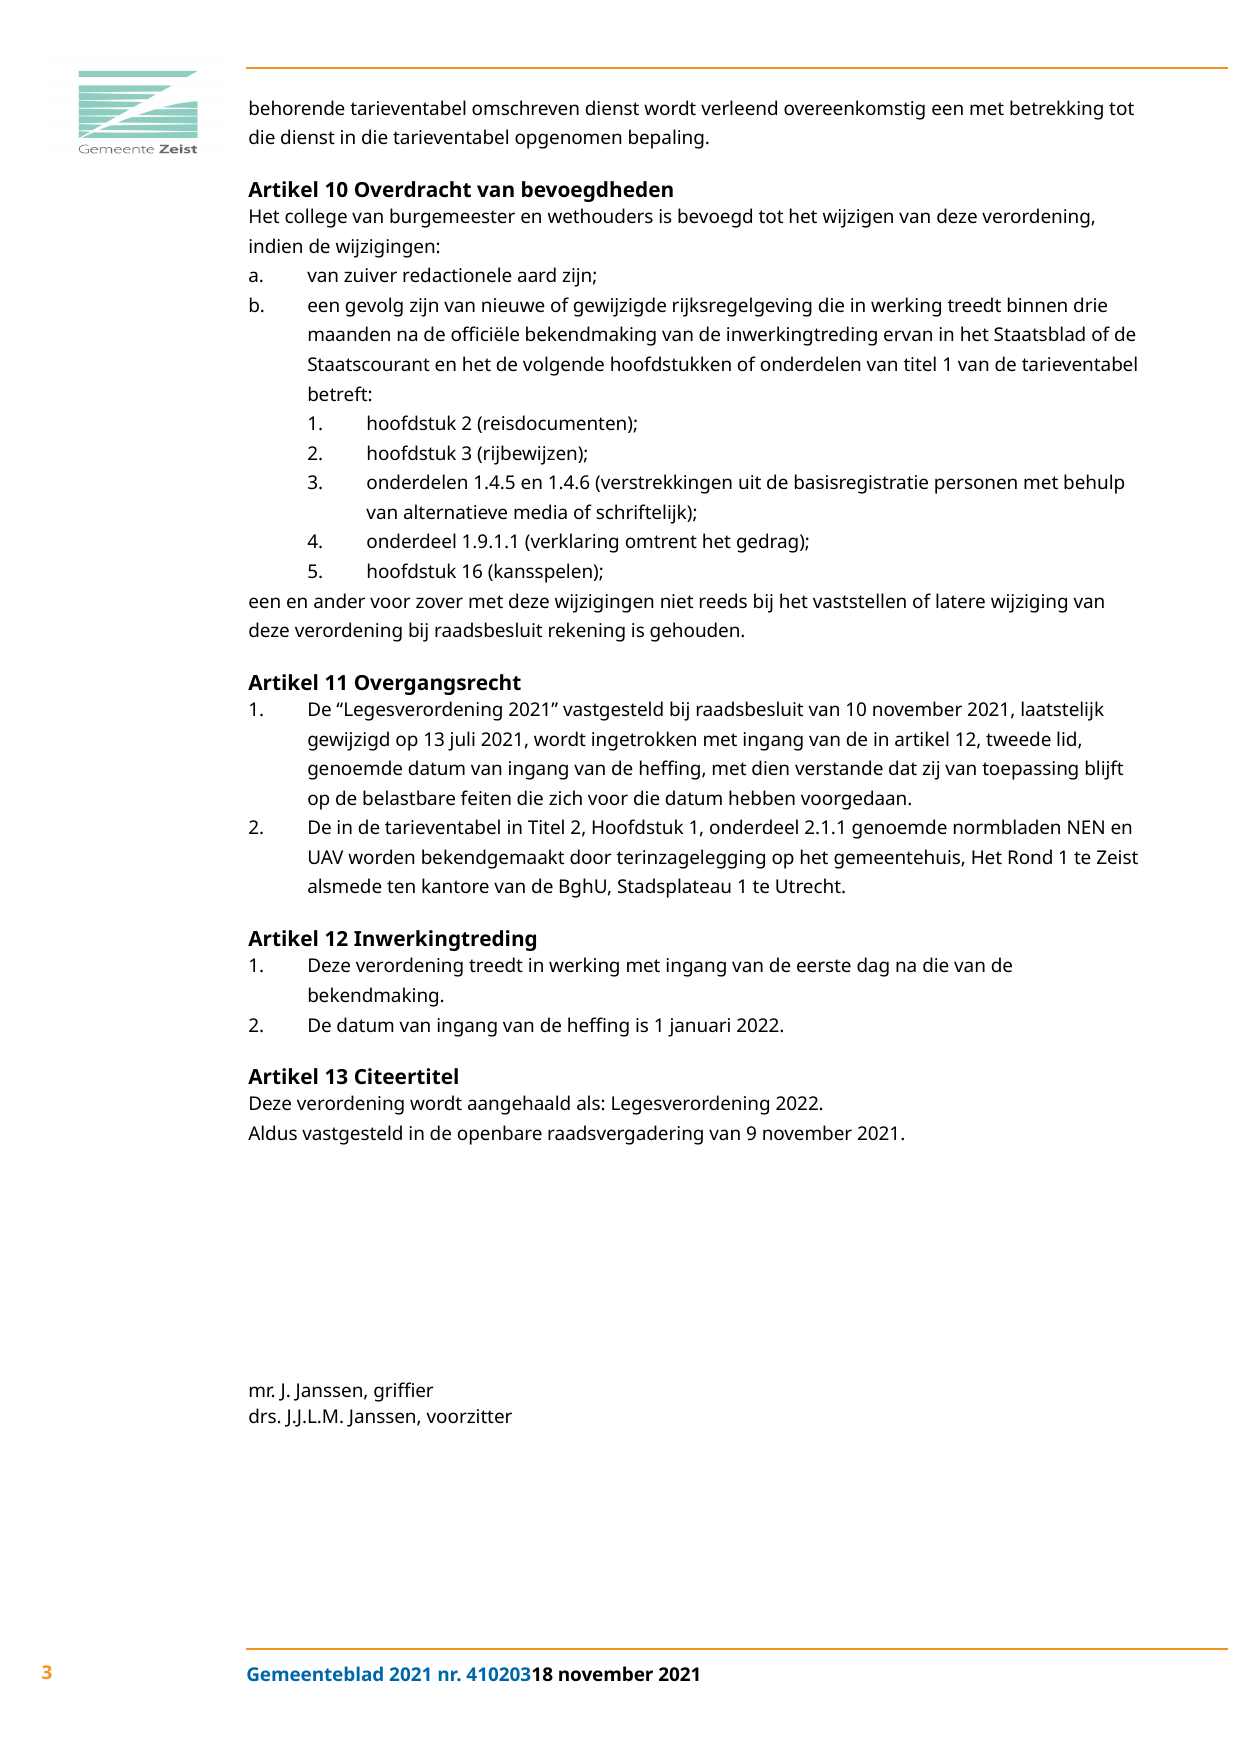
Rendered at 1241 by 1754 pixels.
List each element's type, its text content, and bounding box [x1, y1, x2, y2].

list hoofdstuk 2 (reisdocumenten); [307, 410, 1152, 436]
text drs. J.J.L.M. Janssen, voorzitter [248, 1403, 1152, 1429]
text Artikel 13 Citeertitel [248, 1062, 1152, 1091]
picture [41, 47, 231, 172]
text Artikel 12 Inwerkingtreding [248, 924, 1152, 953]
list hoofdstuk 3 (rijbewijzen); [307, 440, 1152, 466]
text een en ander voor zover met deze wijzigingen niet reeds bij het vaststellen of latere wijziging van deze verordening bij raadsbesluit rekening is gehouden. [248, 588, 1152, 643]
list Deze verordening treedt in werking met ingang van de eerste dag na die van de bekendmaking. [248, 953, 1152, 1008]
text Het college van burgemeester en wethouders is bevoegd tot het wijzigen van deze verordening, indien de wijzigingen: [248, 203, 1152, 258]
text mr. J. Janssen, griffier [248, 1377, 1152, 1403]
list een gevolg zijn van nieuwe of gewijzigde rijksregelgeving die in werking treedt binnen drie maanden na de officiële bekendmaking van de inwerkingtreding ervan in het Staatsblad of de Staatscourant en het de volgende hoofdstukken of onderdelen van titel 1 van de tarieventabel betreft: [248, 292, 1152, 406]
text behorende tarieventabel omschreven dienst wordt verleend overeenkomstig een met betrekking tot die dienst in die tarieventabel opgenomen bepaling. [248, 95, 1152, 150]
text Deze verordening wordt aangehaald als: Legesverordening 2022. [248, 1091, 1152, 1116]
list De in de tarieventabel in Titel 2, Hoofdstuk 1, onderdeel 2.1.1 genoemde normbladen NEN en UAV worden bekendgemaakt door terinzagelegging op het gemeentehuis, Het Rond 1 te Zeist alsmede ten kantore van de BghU, Stadsplateau 1 te Utrecht. [248, 814, 1152, 899]
list hoofdstuk 16 (kansspelen); [307, 558, 1152, 584]
text Aldus vastgesteld in de openbare raadsvergadering van 9 november 2021. [248, 1120, 1152, 1146]
list onderdelen 1.4.5 en 1.4.6 (verstrekkingen uit de basisregistratie personen met behulp van alternatieve media of schriftelijk); [307, 469, 1152, 525]
list De datum van ingang van de heffing is 1 januari 2022. [248, 1012, 1152, 1037]
list onderdeel 1.9.1.1 (verklaring omtrent het gedrag); [307, 529, 1152, 554]
list De “Legesverordening 2021” vastgesteld bij raadsbesluit van 10 november 2021, laatstelijk gewijzigd op 13 juli 2021, wordt ingetrokken met ingang van de in artikel 12, tweede lid, genoemde datum van ingang van de heffing, met dien verstande dat zij van toepassing blijft op de belastbare feiten die zich voor die datum hebben voorgedaan. [248, 696, 1152, 811]
text Artikel 11 Overgangsrecht [248, 668, 1152, 696]
list van zuiver redactionele aard zijn; [248, 262, 1152, 288]
text Artikel 10 Overdracht van bevoegdheden [248, 175, 1152, 203]
